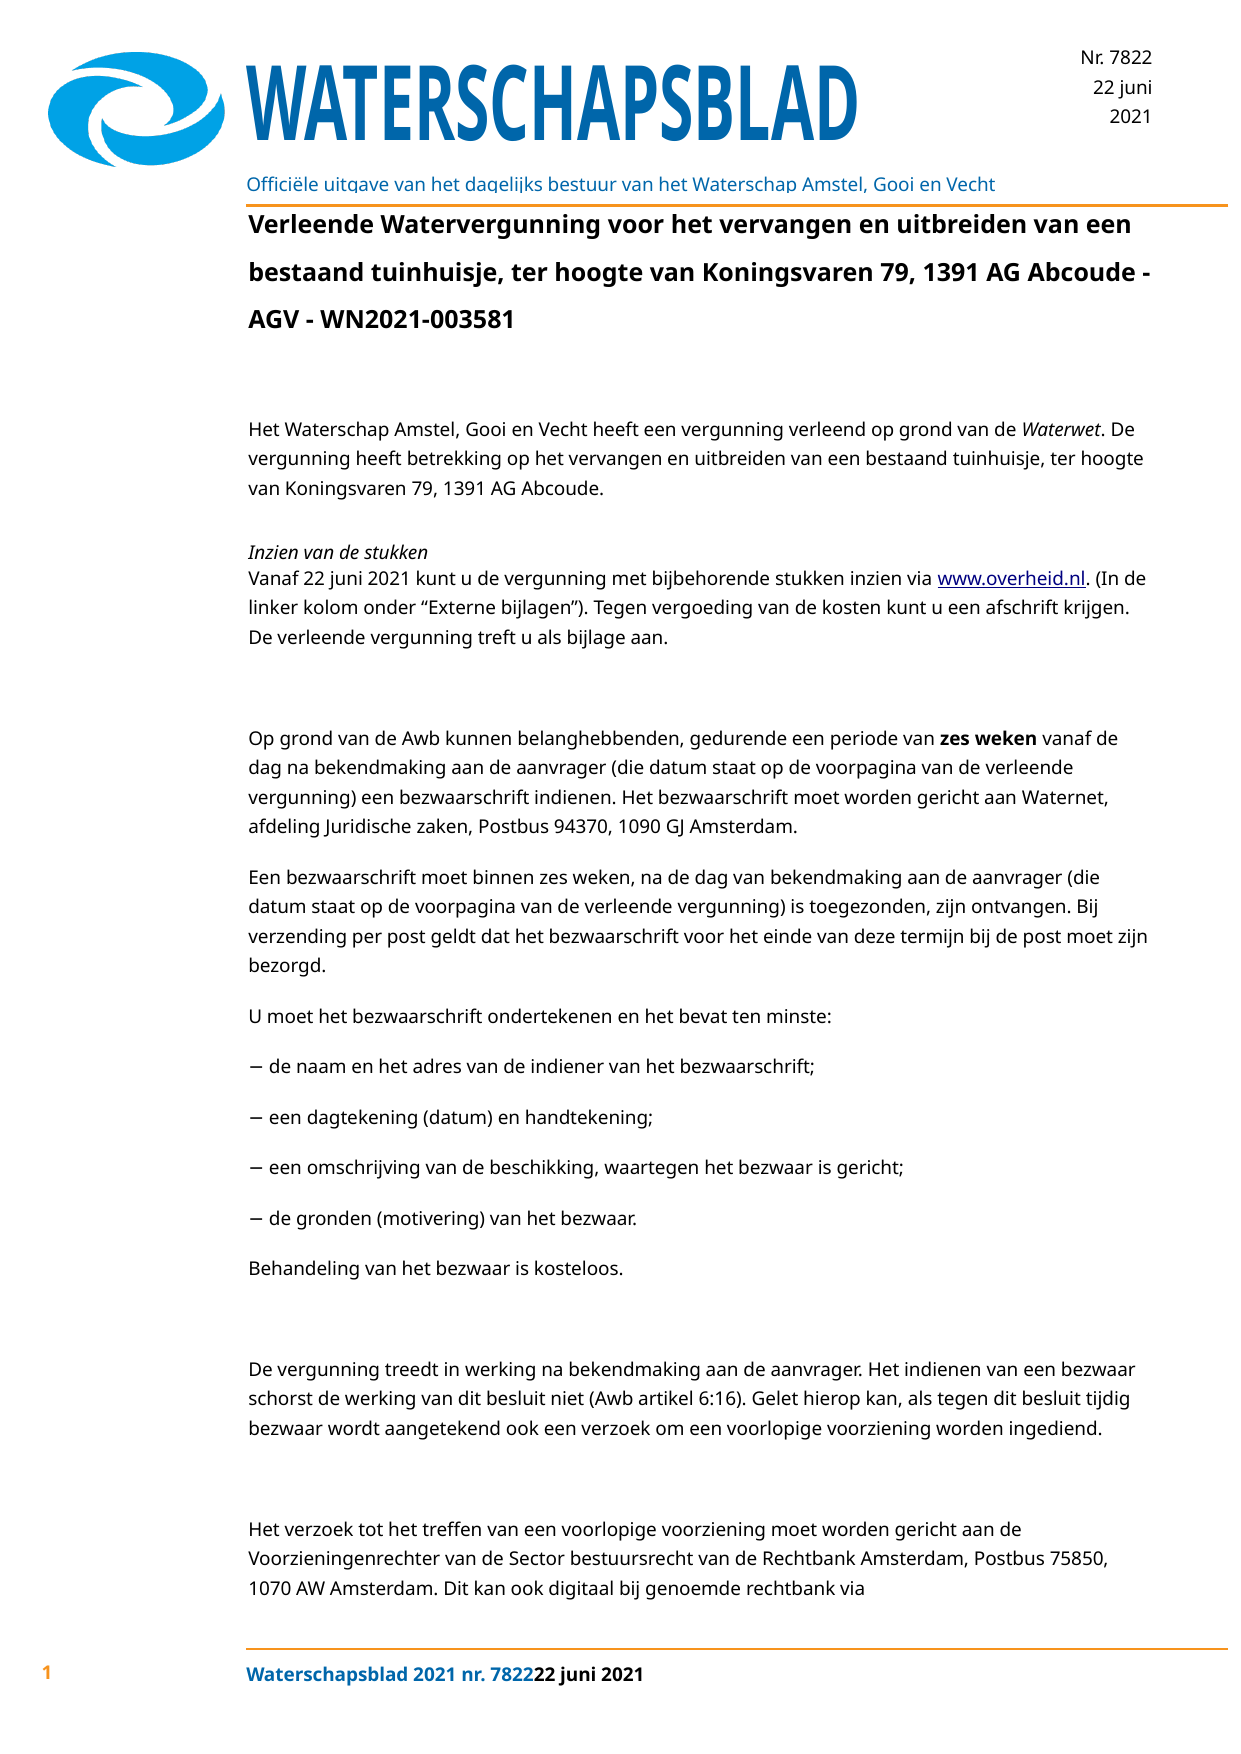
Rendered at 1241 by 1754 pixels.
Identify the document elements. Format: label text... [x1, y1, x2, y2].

text Op grond van de Awb kunnen belanghebbenden, gedurende een periode van zes weken vanaf de dag na bekendmaking aan de aanvrager (die datum staat op de voorpagina van de verleende vergunning) een bezwaarschrift indienen. Het bezwaarschrift moet worden gericht aan Waternet, afdeling Juridische zaken, Postbus 94370, 1090 GJ Amsterdam. [248, 725, 1152, 839]
text − een omschrijving van de beschikking, waartegen het bezwaar is gericht; [248, 1154, 1152, 1180]
text − een dagtekening (datum) en handtekening; [248, 1104, 1152, 1130]
text Een bezwaarschrift moet binnen zes weken, na de dag van bekendmaking aan de aanvrager (die datum staat op de voorpagina van de verleende vergunning) is toegezonden, zijn ontvangen. Bij verzending per post geldt dat het bezwaarschrift voor het einde van deze termijn bij de post moet zijn bezorgd. [248, 864, 1152, 978]
text U moet het bezwaarschrift ondertekenen en het bevat ten minste: [248, 1003, 1152, 1029]
text Inzien van de stukken [248, 539, 1152, 565]
text Vanaf 22 juni 2021 kunt u de vergunning met bijbehorende stukken inzien via www.overheid.nl. (In de linker kolom onder “Externe bijlagen”). Tegen vergoeding van de kosten kunt u een afschrift krijgen. De verleende vergunning treft u als bijlage aan. [248, 565, 1152, 650]
picture [41, 47, 231, 172]
text Verleende Watervergunning voor het vervangen en uitbreiden van een bestaand tuinhuisje, ter hoogte van Koningsvaren 79, 1391 AG Abcoude - AGV - WN2021-003581 [248, 207, 1152, 336]
text Behandeling van het bezwaar is kosteloos. [248, 1255, 1152, 1281]
text Het verzoek tot het treffen van een voorlopige voorziening moet worden gericht aan de Voorzieningenrechter van de Sector bestuursrecht van de Rechtbank Amsterdam, Postbus 75850, 1070 AW Amsterdam. Dit kan ook digitaal bij genoemde rechtbank via [248, 1516, 1152, 1601]
text De vergunning treedt in werking na bekendmaking aan de aanvrager. Het indienen van een bezwaar schorst de werking van dit besluit niet (Awb artikel 6:16). Gelet hierop kan, als tegen dit besluit tijdig bezwaar wordt aangetekend ook een verzoek om een voorlopige voorziening worden ingediend. [248, 1356, 1152, 1441]
text − de gronden (motivering) van het bezwaar. [248, 1205, 1152, 1231]
text − de naam en het adres van de indiener van het bezwaarschrift; [248, 1053, 1152, 1079]
text Het Waterschap Amstel, Gooi en Vecht heeft een vergunning verleend op grond van de Waterwet. De vergunning heeft betrekking op het vervangen en uitbreiden van een bestaand tuinhuisje, ter hoogte van Koningsvaren 79, 1391 AG Abcoude. [248, 416, 1152, 501]
